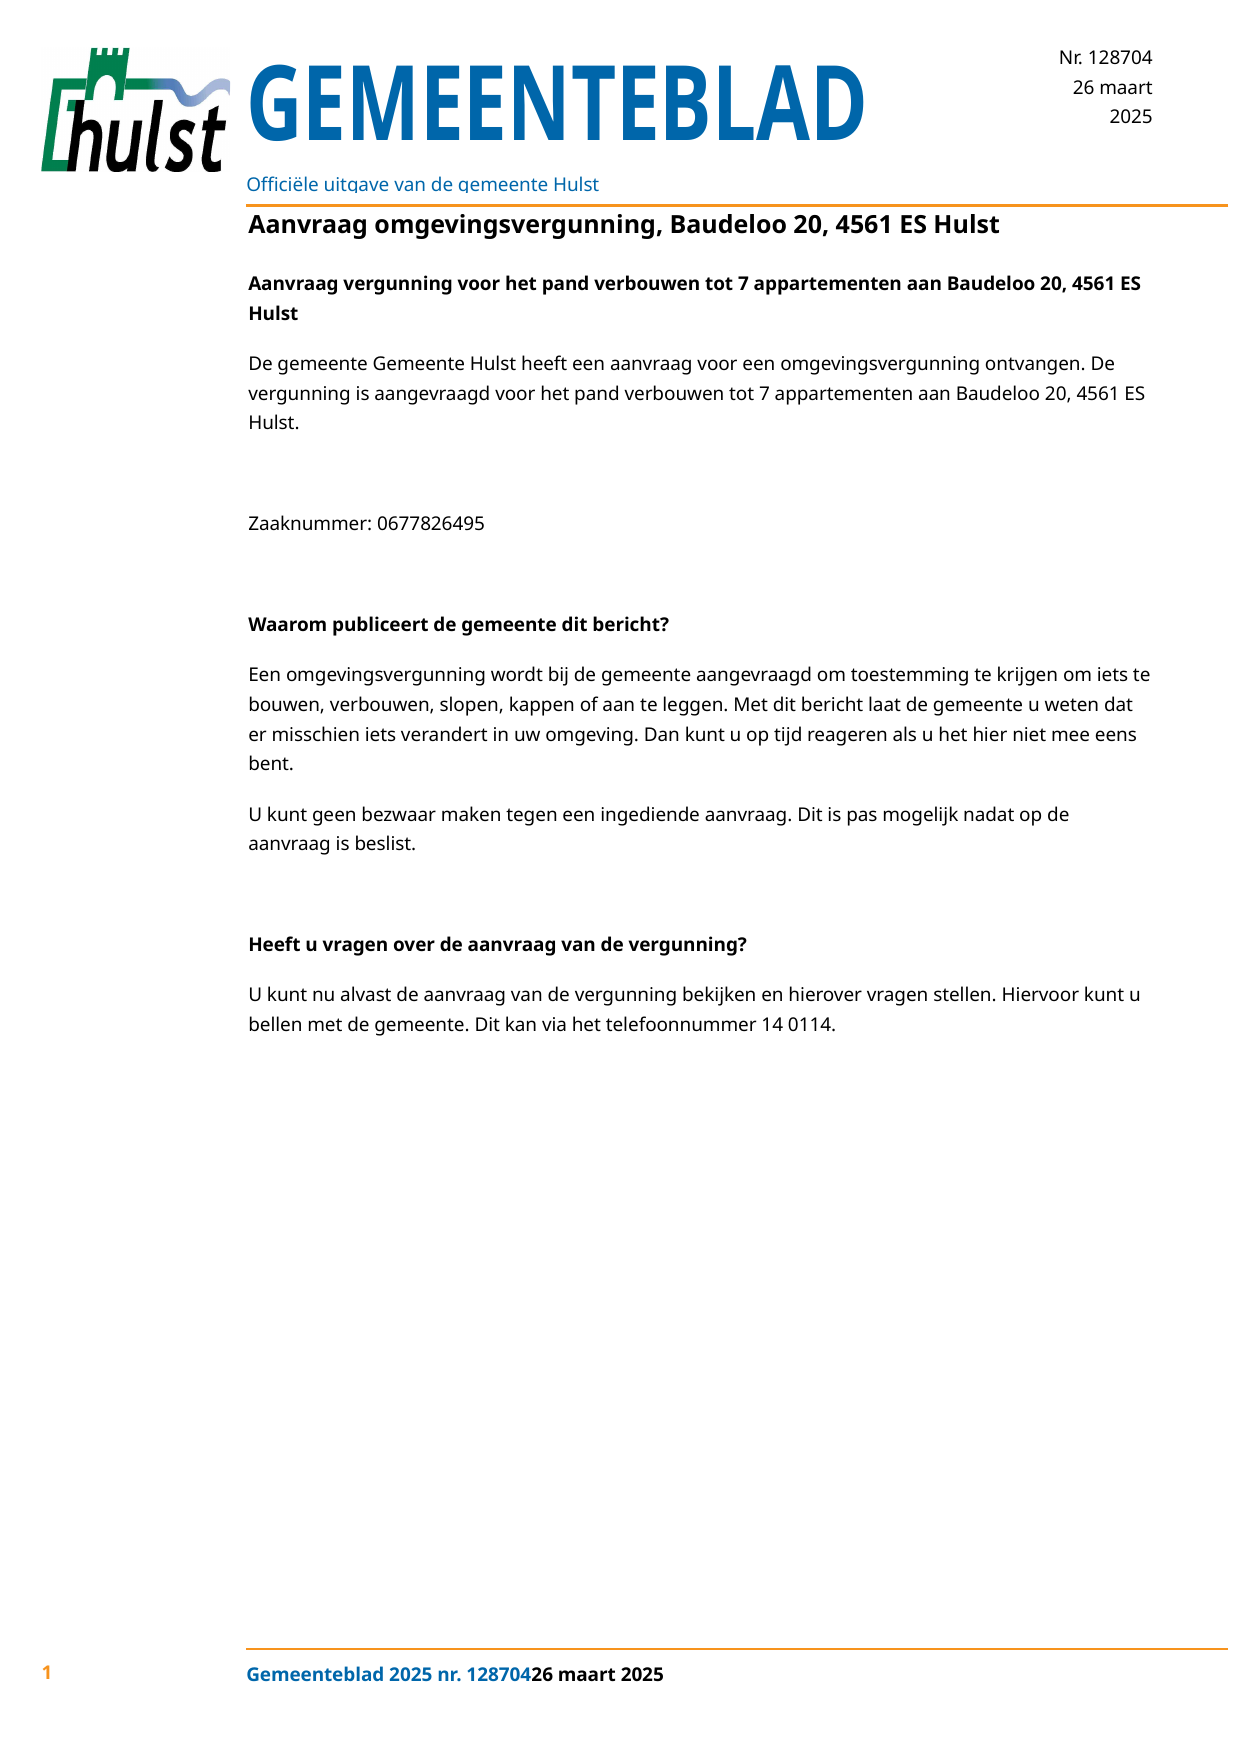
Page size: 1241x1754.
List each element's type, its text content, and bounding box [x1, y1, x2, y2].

text Heeft u vragen over de aanvraag van de vergunning? [248, 931, 1152, 957]
text Een omgevingsvergunning wordt bij de gemeente aangevraagd om toestemming te krijgen om iets te bouwen, verbouwen, slopen, kappen of aan te leggen. Met dit bericht laat de gemeente u weten dat er misschien iets verandert in uw omgeving. Dan kunt u op tijd reageren als u het hier niet mee eens bent. [248, 662, 1152, 776]
text Aanvraag vergunning voor het pand verbouwen tot 7 appartementen aan Baudeloo 20, 4561 ES Hulst [248, 270, 1152, 326]
text De gemeente Gemeente Hulst heeft een aanvraag voor een omgevingsvergunning ontvangen. De vergunning is aangevraagd voor het pand verbouwen tot 7 appartementen aan Baudeloo 20, 4561 ES Hulst. [248, 350, 1152, 435]
text U kunt geen bezwaar maken tegen een ingediende aanvraag. Dit is pas mogelijk nadat op de aanvraag is beslist. [248, 801, 1152, 856]
text Zaaknummer: 0677826495 [248, 510, 1152, 536]
text U kunt nu alvast de aanvraag van de vergunning bekijken en hierover vragen stellen. Hiervoor kunt u bellen met de gemeente. Dit kan via het telefoonnummer 14 0114. [248, 982, 1152, 1037]
picture [41, 47, 231, 172]
text Aanvraag omgevingsvergunning, Baudeloo 20, 4561 ES Hulst [248, 207, 1152, 241]
text Waarom publiceert de gemeente dit bericht? [248, 611, 1152, 637]
